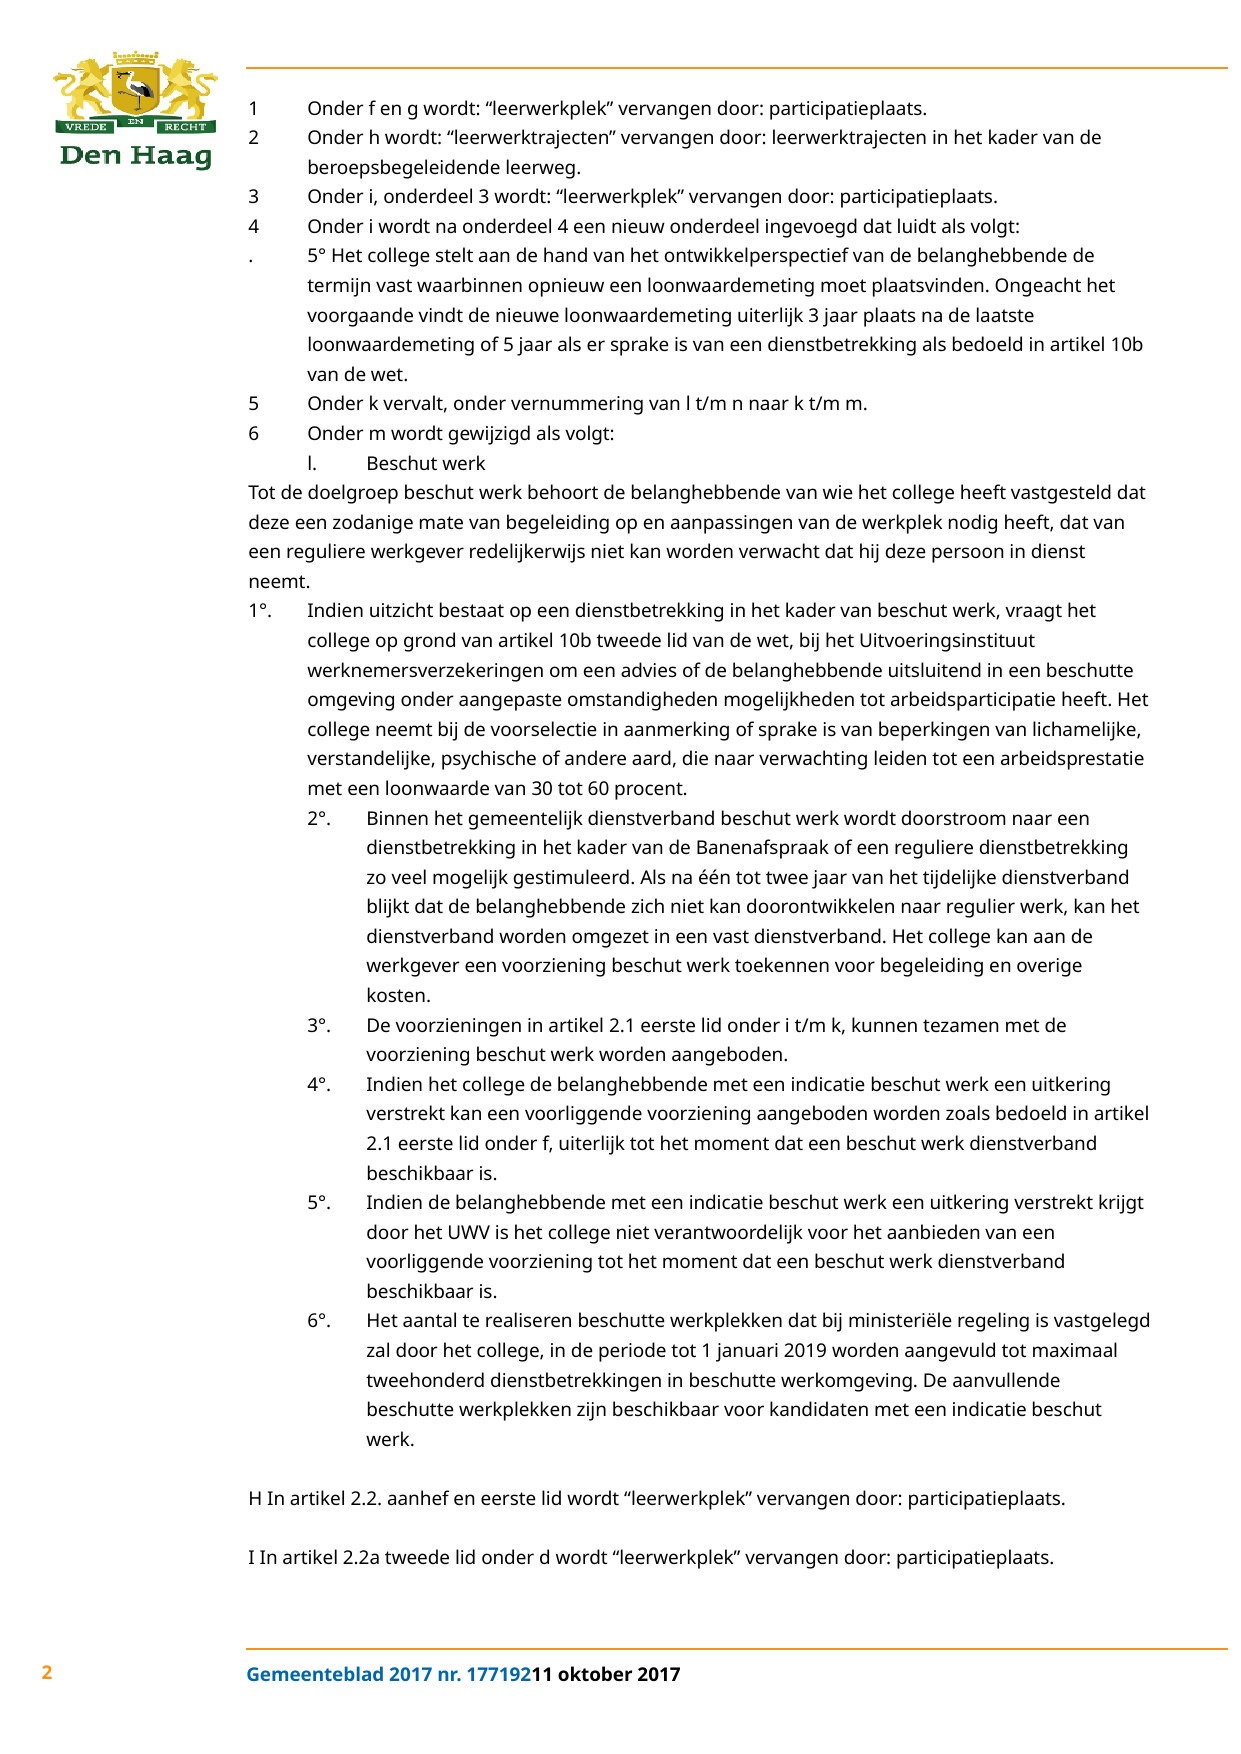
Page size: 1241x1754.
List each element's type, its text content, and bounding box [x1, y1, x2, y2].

list Onder f en g wordt: “leerwerkplek” vervangen door: participatieplaats. [248, 95, 1152, 121]
list Onder i, onderdeel 3 wordt: “leerwerkplek” vervangen door: participatieplaats. [248, 183, 1152, 209]
list Onder h wordt: “leerwerktrajecten” vervangen door: leerwerktrajecten in het kader van de beroepsbegeleidende leerweg. [248, 124, 1152, 180]
list De voorzieningen in artikel 2.1 eerste lid onder i t/m k, kunnen tezamen met de voorziening beschut werk worden aangeboden. [307, 1012, 1152, 1067]
list Het aantal te realiseren beschutte werkplekken dat bij ministeriële regeling is vastgelegd zal door het college, in de periode tot 1 januari 2019 worden aangevuld tot maximaal tweehonderd dienstbetrekkingen in beschutte werkomgeving. De aanvullende beschutte werkplekken zijn beschikbaar voor kandidaten met een indicatie beschut werk. [307, 1308, 1152, 1452]
list Onder i wordt na onderdeel 4 een nieuw onderdeel ingevoegd dat luidt als volgt: [248, 213, 1152, 239]
picture [41, 47, 231, 172]
list Indien de belanghebbende met een indicatie beschut werk een uitkering verstrekt krijgt door het UWV is het college niet verantwoordelijk voor het aanbieden van een voorliggende voorziening tot het moment dat een beschut werk dienstverband beschikbaar is. [307, 1189, 1152, 1304]
list Onder k vervalt, onder vernummering van l t/m n naar k t/m m. [248, 391, 1152, 416]
list Binnen het gemeentelijk dienstverband beschut werk wordt doorstroom naar een dienstbetrekking in het kader van de Banenafspraak of een reguliere dienstbetrekking zo veel mogelijk gestimuleerd. Als na één tot twee jaar van het tijdelijke dienstverband blijkt dat de belanghebbende zich niet kan doorontwikkelen naar regulier werk, kan het dienstverband worden omgezet in een vast dienstverband. Het college kan aan de werkgever een voorziening beschut werk toekennen voor begeleiding en overige kosten. [307, 805, 1152, 1008]
text H In artikel 2.2. aanhef en eerste lid wordt “leerwerkplek” vervangen door: participatieplaats. [248, 1485, 1152, 1511]
list 5° Het college stelt aan de hand van het ontwikkelperspectief van de belanghebbende de termijn vast waarbinnen opnieuw een loonwaardemeting moet plaatsvinden. Ongeacht het voorgaande vindt de nieuwe loonwaardemeting uiterlijk 3 jaar plaats na de laatste loonwaardemeting of 5 jaar als er sprake is van een dienstbetrekking als bedoeld in artikel 10b van de wet. [248, 243, 1152, 387]
text Tot de doelgroep beschut werk behoort de belanghebbende van wie het college heeft vastgesteld dat deze een zodanige mate van begeleiding op en aanpassingen van de werkplek nodig heeft, dat van een reguliere werkgever redelijkerwijs niet kan worden verwacht dat hij deze persoon in dienst neemt. [248, 479, 1152, 594]
text I In artikel 2.2a tweede lid onder d wordt “leerwerkplek” vervangen door: participatieplaats. [248, 1544, 1152, 1570]
list Beschut werk [307, 450, 1152, 476]
list Onder m wordt gewijzigd als volgt: [248, 420, 1152, 446]
list Indien uitzicht bestaat op een dienstbetrekking in het kader van beschut werk, vraagt het college op grond van artikel 10b tweede lid van de wet, bij het Uitvoeringsinstituut werknemersverzekeringen om een advies of de belanghebbende uitsluitend in een beschutte omgeving onder aangepaste omstandigheden mogelijkheden tot arbeidsparticipatie heeft. Het college neemt bij de voorselectie in aanmerking of sprake is van beperkingen van lichamelijke, verstandelijke, psychische of andere aard, die naar verwachting leiden tot een arbeidsprestatie met een loonwaarde van 30 tot 60 procent. [248, 598, 1152, 801]
list Indien het college de belanghebbende met een indicatie beschut werk een uitkering verstrekt kan een voorliggende voorziening aangeboden worden zoals bedoeld in artikel 2.1 eerste lid onder f, uiterlijk tot het moment dat een beschut werk dienstverband beschikbaar is. [307, 1071, 1152, 1186]
